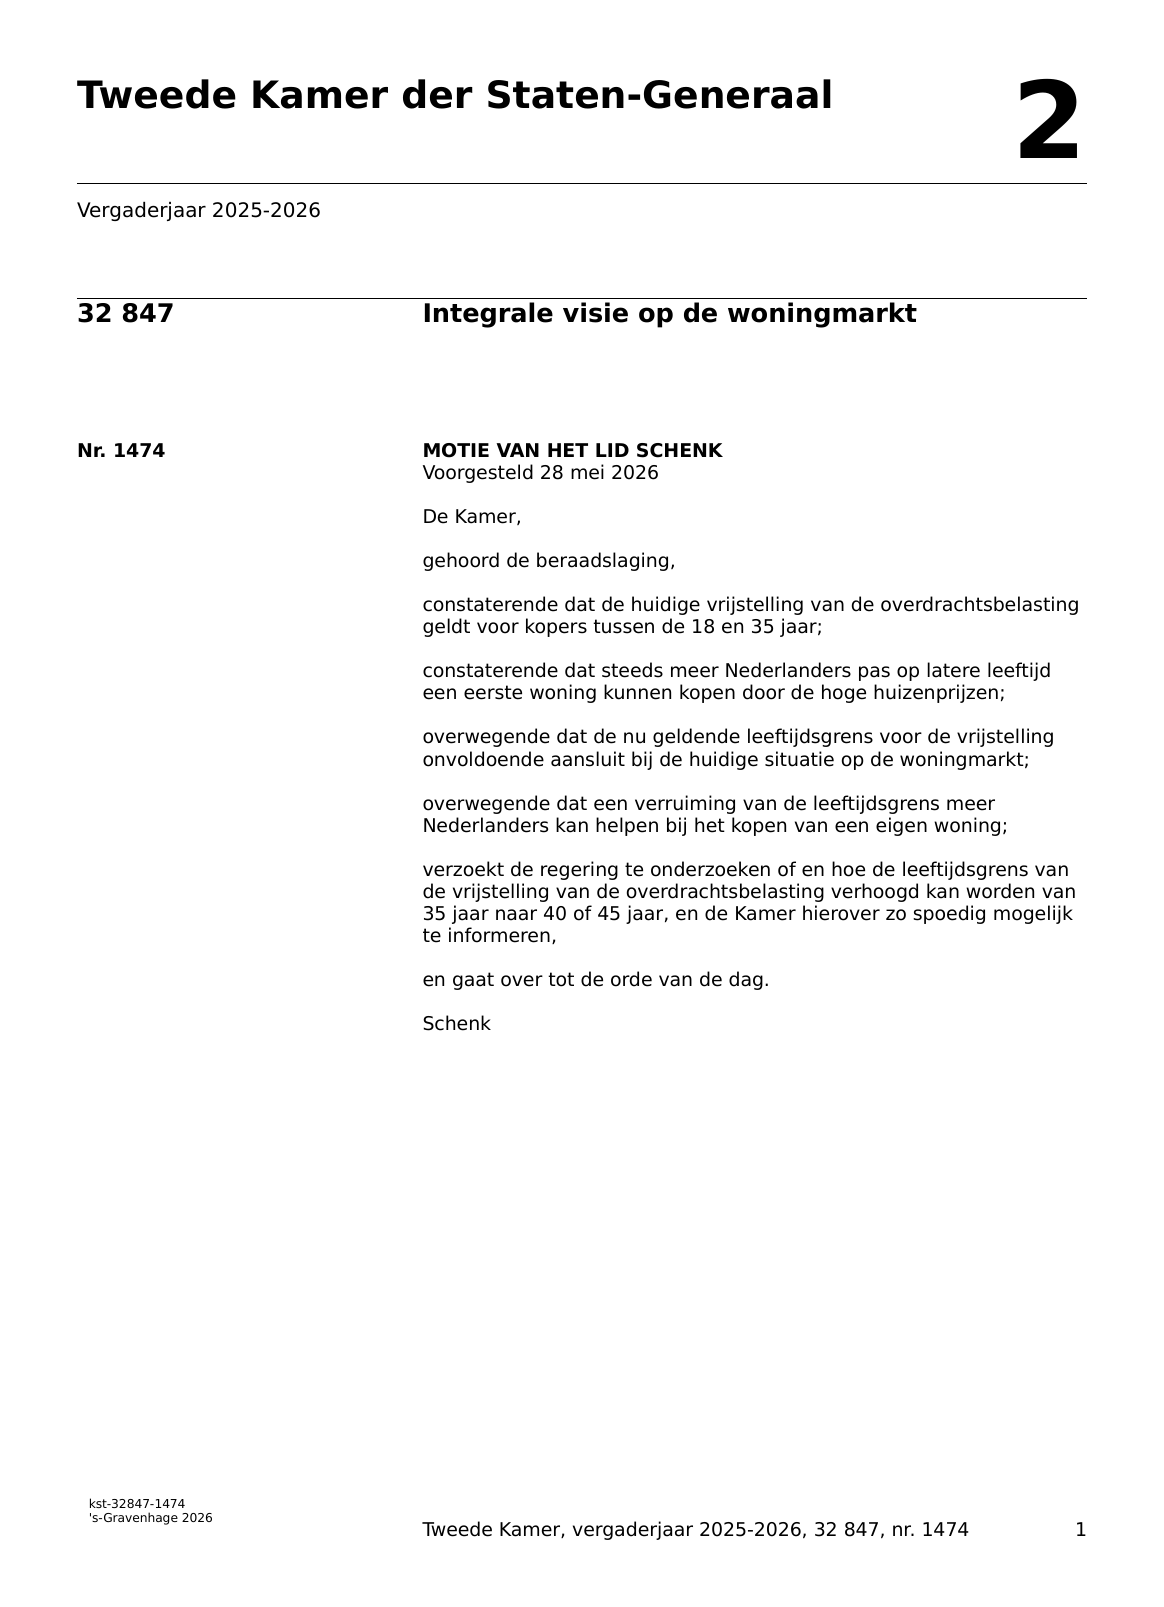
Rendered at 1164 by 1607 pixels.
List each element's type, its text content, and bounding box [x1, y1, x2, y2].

table_header Tweede Kamer der Staten-Generaal [77, 59, 886, 183]
text constaterende dat de huidige vrijstelling van de overdrachtsbelasting geldt voor kopers tussen de 18 en 35 jaar; [422, 594, 1087, 638]
subtitle 32 847 Integrale visie op de woningmarkt [77, 299, 1087, 329]
text en gaat over tot de orde van de dag. [422, 969, 1087, 991]
text Voorgesteld 28 mei 2026 [422, 462, 1087, 484]
text 's-Gravenhage 2026 [88, 1511, 323, 1525]
text overwegende dat de nu geldende leeftijdsgrens voor de vrijstelling onvoldoende aansluit bij de huidige situatie op de woningmarkt; [422, 726, 1087, 770]
table_header 2 [886, 59, 1087, 183]
text overwegende dat een verruiming van de leeftijdsgrens meer Nederlanders kan helpen bij het kopen van een eigen woning; [422, 793, 1087, 837]
table_cell Vergaderjaar 2025-2026 [77, 184, 1087, 298]
text verzoekt de regering te onderzoeken of en hoe de leeftijdsgrens van de vrijstelling van de overdrachtsbelasting verhoogd kan worden van 35 jaar naar 40 of 45 jaar, en de Kamer hierover zo spoedig mogelijk te informeren, [422, 859, 1087, 947]
text constaterende dat steeds meer Nederlanders pas op latere leeftijd een eerste woning kunnen kopen door de hoge huizenprijzen; [422, 660, 1087, 704]
text De Kamer, [422, 506, 1087, 528]
text kst-32847-1474 [88, 1497, 323, 1511]
text gehoord de beraadslaging, [422, 550, 1087, 572]
subtitle Nr. 1474 MOTIE VAN HET LID SCHENK [77, 440, 1087, 462]
text Schenk [422, 1013, 1087, 1035]
